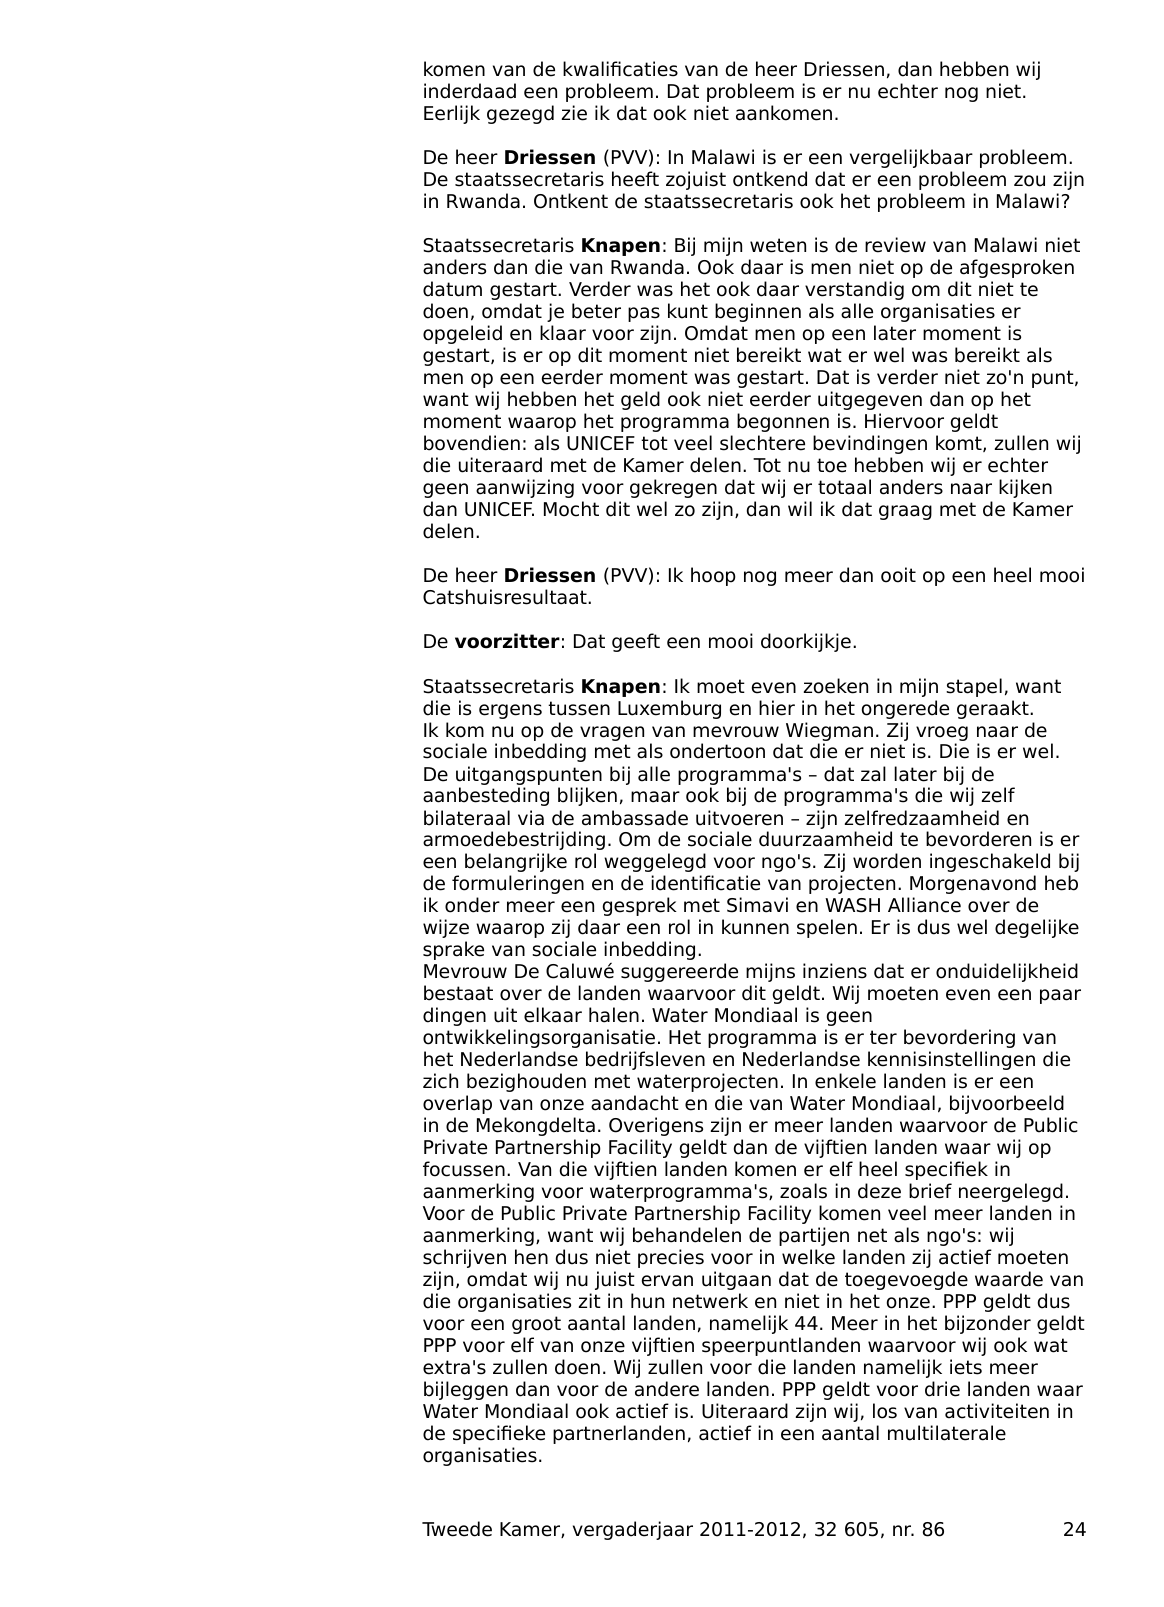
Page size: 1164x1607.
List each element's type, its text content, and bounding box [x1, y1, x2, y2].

text Mevrouw De Caluwé suggereerde mijns inziens dat er onduidelijkheid bestaat over de landen waarvoor dit geldt. Wij moeten even een paar dingen uit elkaar halen. Water Mondiaal is geen ontwikkelingsorganisatie. Het programma is er ter bevordering van het Nederlandse bedrijfsleven en Nederlandse kennisinstellingen die zich bezighouden met waterprojecten. In enkele landen is er een overlap van onze aandacht en die van Water Mondiaal, bijvoorbeeld in de Mekongdelta. Overigens zijn er meer landen waarvoor de Public Private Partnership Facility geldt dan de vijftien landen waar wij op focussen. Van die vijftien landen komen er elf heel specifiek in aanmerking voor waterprogramma's, zoals in deze brief neergelegd. Voor de Public Private Partnership Facility komen veel meer landen in aanmerking, want wij behandelen de partijen net als ngo's: wij schrijven hen dus niet precies voor in welke landen zij actief moeten zijn, omdat wij nu juist ervan uitgaan dat de toegevoegde waarde van die organisaties zit in hun netwerk en niet in het onze. PPP geldt dus voor een groot aantal landen, namelijk 44. Meer in het bijzonder geldt PPP voor elf van onze vijftien speerpuntlanden waarvoor wij ook wat extra's zullen doen. Wij zullen voor die landen namelijk iets meer bijleggen dan voor de andere landen. PPP geldt voor drie landen waar Water Mondiaal ook actief is. Uiteraard zijn wij, los van activiteiten in de specifieke partnerlanden, actief in een aantal multilaterale organisaties. [422, 961, 1087, 1467]
text Staatssecretaris Knapen: Bij mijn weten is de review van Malawi niet anders dan die van Rwanda. Ook daar is men niet op de afgesproken datum gestart. Verder was het ook daar verstandig om dit niet te doen, omdat je beter pas kunt beginnen als alle organisaties er opgeleid en klaar voor zijn. Omdat men op een later moment is gestart, is er op dit moment niet bereikt wat er wel was bereikt als men op een eerder moment was gestart. Dat is verder niet zo'n punt, want wij hebben het geld ook niet eerder uitgegeven dan op het moment waarop het programma begonnen is. Hiervoor geldt bovendien: als UNICEF tot veel slechtere bevindingen komt, zullen wij die uiteraard met de Kamer delen. Tot nu toe hebben wij er echter geen aanwijzing voor gekregen dat wij er totaal anders naar kijken dan UNICEF. Mocht dit wel zo zijn, dan wil ik dat graag met de Kamer delen. [422, 235, 1087, 543]
text Ik kom nu op de vragen van mevrouw Wiegman. Zij vroeg naar de sociale inbedding met als ondertoon dat die er niet is. Die is er wel. De uitgangspunten bij alle programma's – dat zal later bij de aanbesteding blijken, maar ook bij de programma's die wij zelf bilateraal via de ambassade uitvoeren – zijn zelfredzaamheid en armoedebestrijding. Om de sociale duurzaamheid te bevorderen is er een belangrijke rol weggelegd voor ngo's. Zij worden ingeschakeld bij de formuleringen en de identificatie van projecten. Morgenavond heb ik onder meer een gesprek met Simavi en WASH Alliance over de wijze waarop zij daar een rol in kunnen spelen. Er is dus wel degelijke sprake van sociale inbedding. [422, 719, 1087, 961]
text Staatssecretaris Knapen: Ik moet even zoeken in mijn stapel, want die is ergens tussen Luxemburg en hier in het ongerede geraakt. [422, 676, 1087, 719]
text De heer Driessen (PVV): Ik hoop nog meer dan ooit op een heel mooi Catshuisresultaat. [422, 565, 1087, 609]
text komen van de kwalificaties van de heer Driessen, dan hebben wij inderdaad een probleem. Dat probleem is er nu echter nog niet. Eerlijk gezegd zie ik dat ook niet aankomen. [422, 59, 1087, 125]
text De voorzitter: Dat geeft een mooi doorkijkje. [422, 631, 1087, 653]
text De heer Driessen (PVV): In Malawi is er een vergelijkbaar probleem. De staatssecretaris heeft zojuist ontkend dat er een probleem zou zijn in Rwanda. Ontkent de staatssecretaris ook het probleem in Malawi? [422, 147, 1087, 213]
